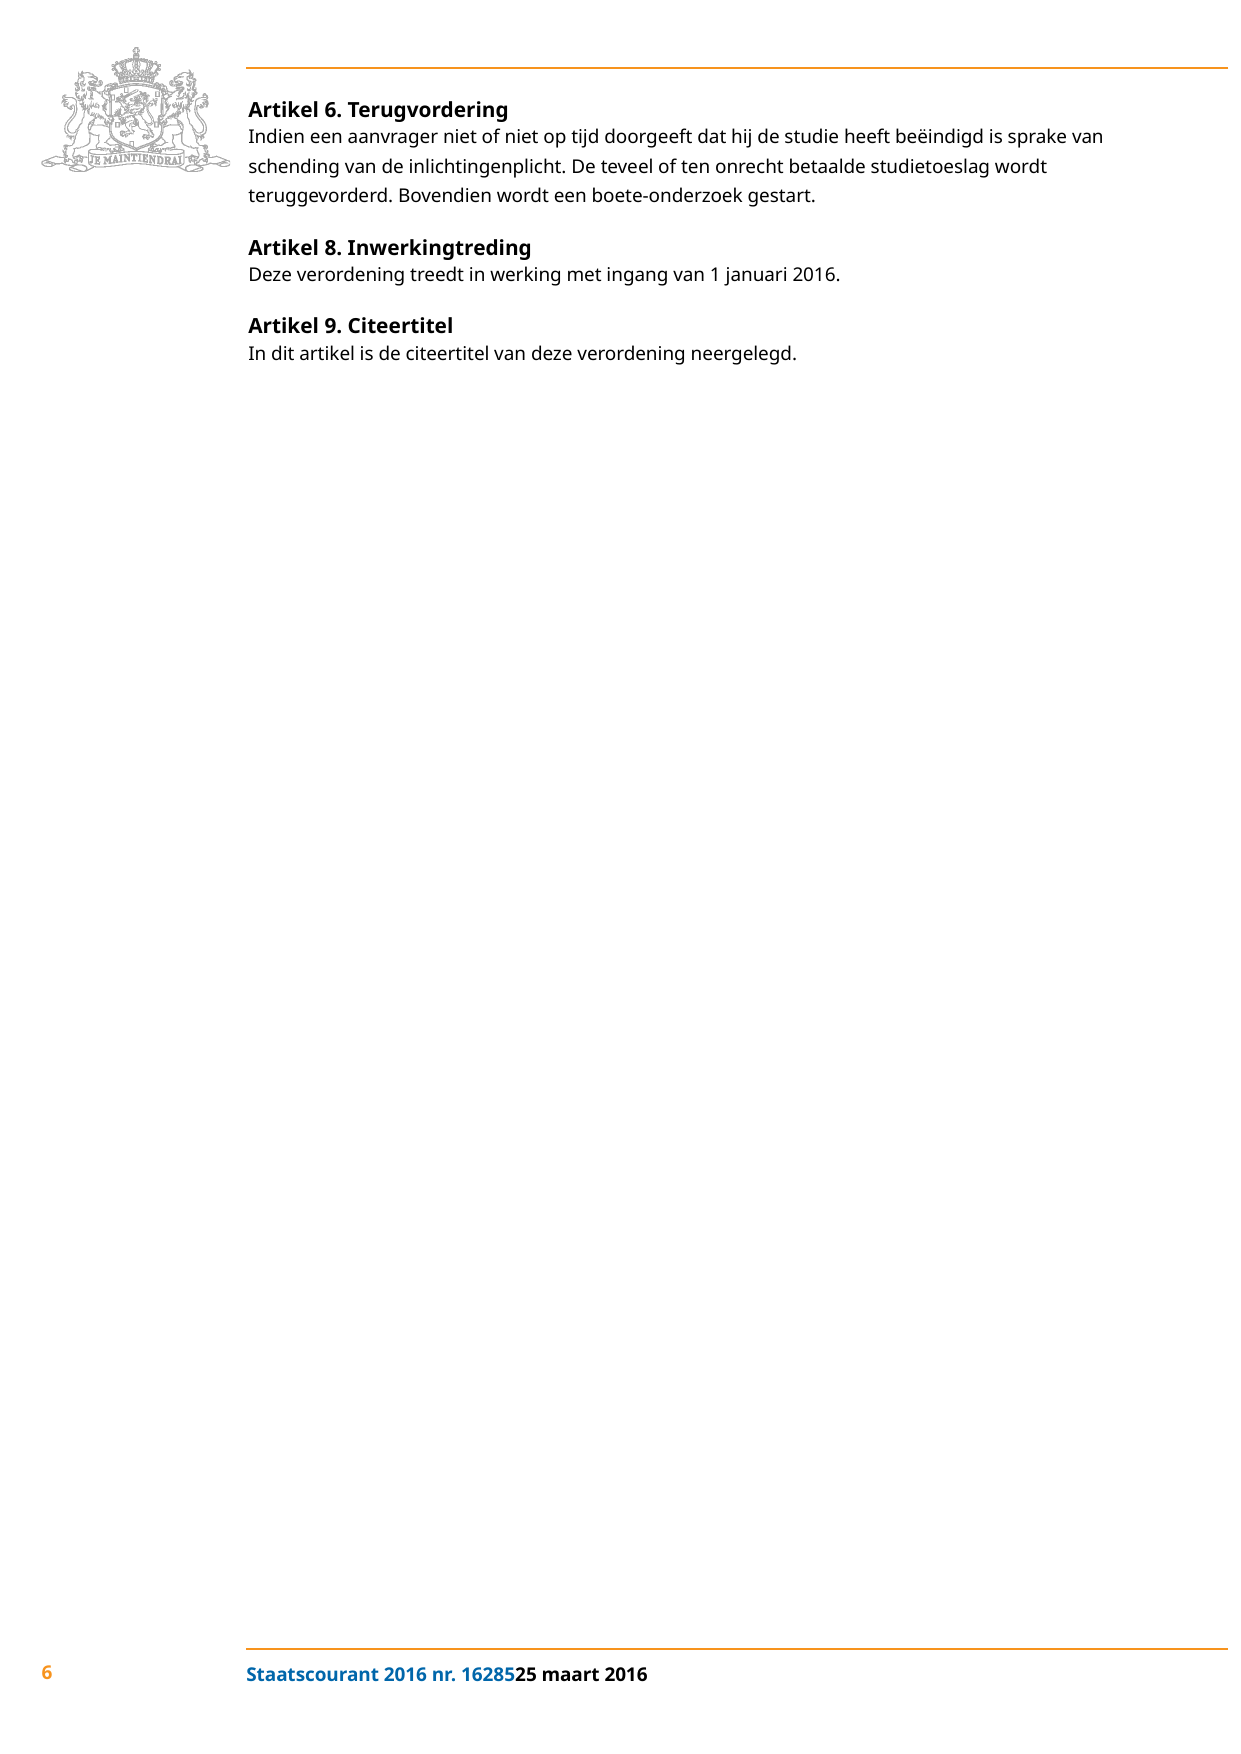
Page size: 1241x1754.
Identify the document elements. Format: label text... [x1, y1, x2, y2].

text Indien een aanvrager niet of niet op tijd doorgeeft dat hij de studie heeft beëindigd is sprake van schending van de inlichtingenplicht. De teveel of ten onrecht betaalde studietoeslag wordt teruggevorderd. Bovendien wordt een boete-onderzoek gestart. [248, 123, 1152, 208]
text In dit artikel is de citeertitel van deze verordening neergelegd. [248, 340, 1152, 366]
picture [41, 47, 231, 172]
text Artikel 9. Citeertitel [248, 312, 1152, 340]
text Deze verordening treedt in werking met ingang van 1 januari 2016. [248, 261, 1152, 287]
text Artikel 8. Inwerkingtreding [248, 233, 1152, 261]
text Artikel 6. Terugvordering [248, 95, 1152, 123]
